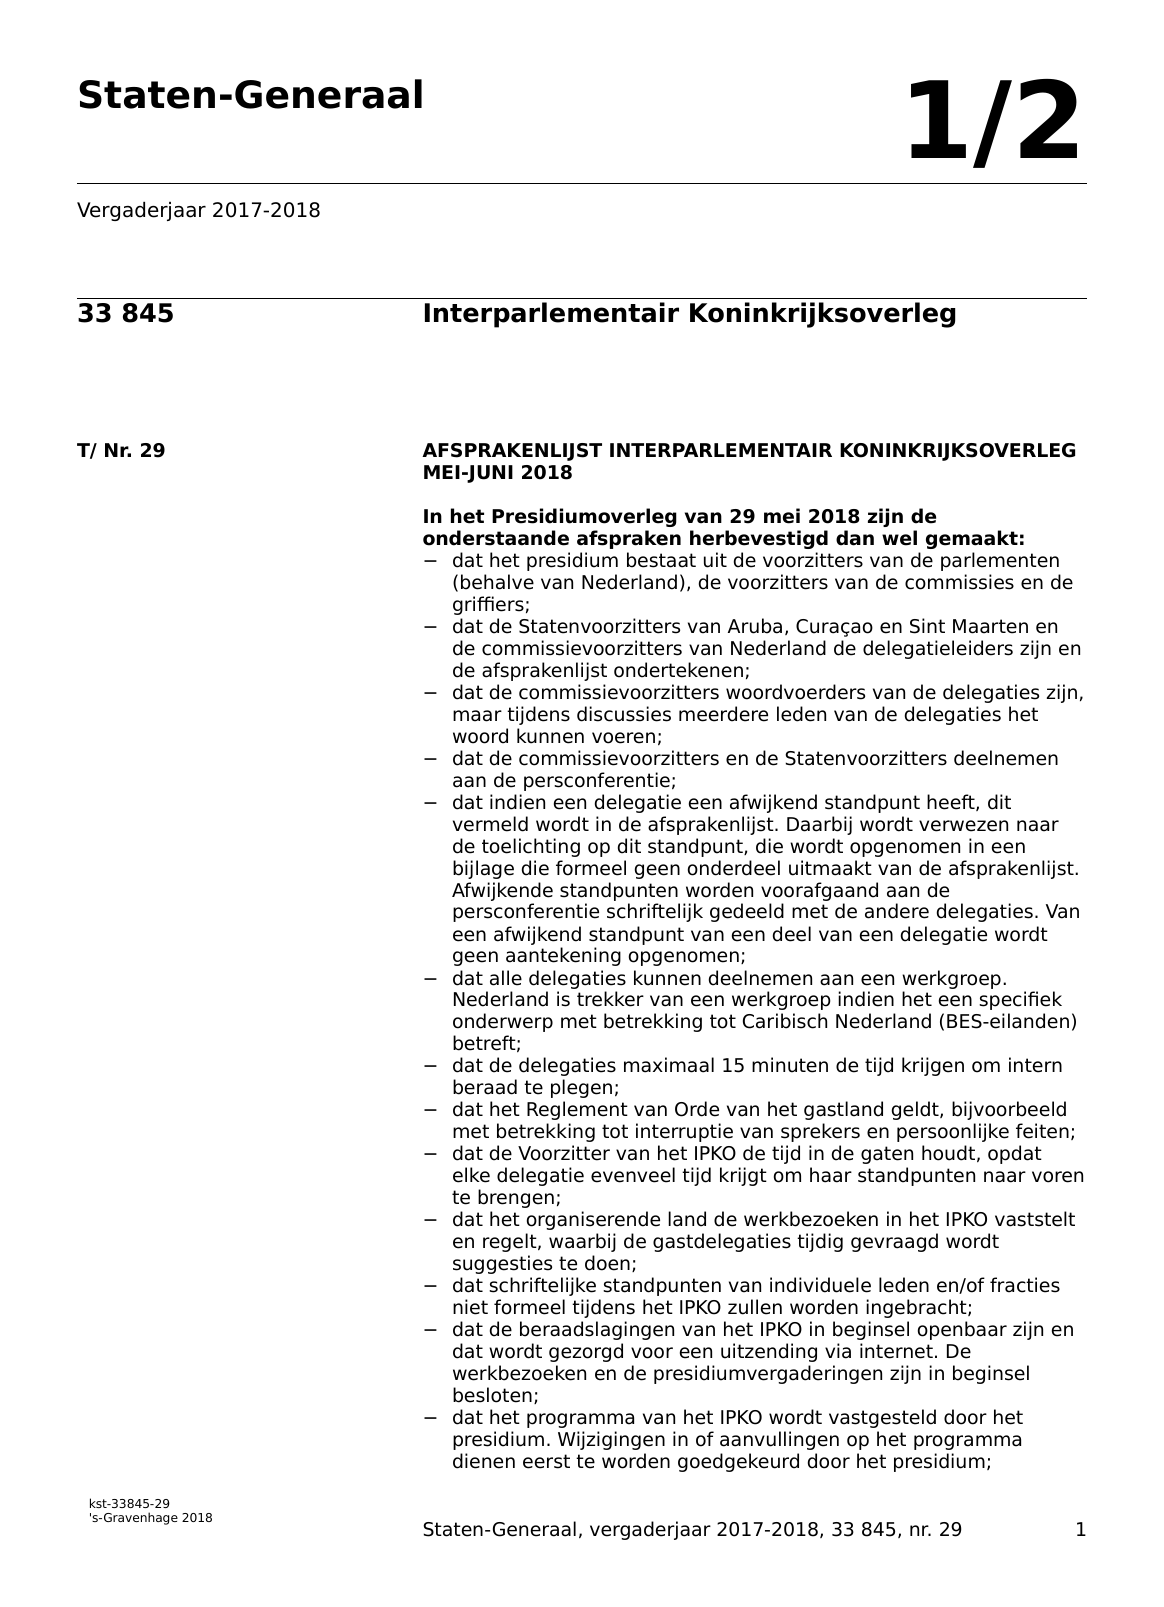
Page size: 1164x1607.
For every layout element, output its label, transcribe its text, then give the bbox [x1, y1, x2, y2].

table_cell Vergaderjaar 2017-2018 [77, 184, 1087, 298]
text − dat de commissievoorzitters en de Statenvoorzitters deelnemen aan de persconferentie; [422, 748, 1087, 792]
text − dat de delegaties maximaal 15 minuten de tijd krijgen om intern beraad te plegen; [422, 1055, 1087, 1099]
table_header Staten-Generaal [77, 59, 886, 183]
subtitle 33 845 Interparlementair Koninkrijksoverleg [77, 299, 1087, 329]
text − dat het programma van het IPKO wordt vastgesteld door het presidium. Wijzigingen in of aanvullingen op het programma dienen eerst te worden goedgekeurd door het presidium; [422, 1407, 1087, 1473]
text − dat indien een delegatie een afwijkend standpunt heeft, dit vermeld wordt in de afsprakenlijst. Daarbij wordt verwezen naar de toelichting op dit standpunt, die wordt opgenomen in een bijlage die formeel geen onderdeel uitmaakt van de afsprakenlijst. Afwijkende standpunten worden voorafgaand aan de persconferentie schriftelijk gedeeld met de andere delegaties. Van een afwijkend standpunt van een deel van een delegatie wordt geen aantekening opgenomen; [422, 792, 1087, 967]
text kst-33845-29 [88, 1497, 323, 1511]
text − dat de Voorzitter van het IPKO de tijd in de gaten houdt, opdat elke delegatie evenveel tijd krijgt om haar standpunten naar voren te brengen; [422, 1143, 1087, 1209]
subtitle T/ Nr. 29 AFSPRAKENLIJST INTERPARLEMENTAIR KONINKRIJKSOVERLEG MEI-JUNI 2018 [77, 440, 1087, 484]
text − dat het organiserende land de werkbezoeken in het IPKO vaststelt en regelt, waarbij de gastdelegaties tijdig gevraagd wordt suggesties te doen; [422, 1209, 1087, 1275]
text − dat de commissievoorzitters woordvoerders van de delegaties zijn, maar tijdens discussies meerdere leden van de delegaties het woord kunnen voeren; [422, 682, 1087, 748]
text − dat de beraadslagingen van het IPKO in beginsel openbaar zijn en dat wordt gezorgd voor een uitzending via internet. De werkbezoeken en de presidiumvergaderingen zijn in beginsel besloten; [422, 1319, 1087, 1407]
text − dat de Statenvoorzitters van Aruba, Curaçao en Sint Maarten en de commissievoorzitters van Nederland de delegatieleiders zijn en de afsprakenlijst ondertekenen; [422, 616, 1087, 682]
text 's-Gravenhage 2018 [88, 1511, 323, 1525]
text In het Presidiumoverleg van 29 mei 2018 zijn de onderstaande afspraken herbevestigd dan wel gemaakt: [422, 506, 1087, 550]
text − dat alle delegaties kunnen deelnemen aan een werkgroep. Nederland is trekker van een werkgroep indien het een specifiek onderwerp met betrekking tot Caribisch Nederland (BES-eilanden) betreft; [422, 967, 1087, 1055]
table_header 1/2 [886, 59, 1087, 183]
text − dat het Reglement van Orde van het gastland geldt, bijvoorbeeld met betrekking tot interruptie van sprekers en persoonlijke feiten; [422, 1099, 1087, 1143]
text − dat het presidium bestaat uit de voorzitters van de parlementen (behalve van Nederland), de voorzitters van de commissies en de griffiers; [422, 550, 1087, 616]
text − dat schriftelijke standpunten van individuele leden en/of fracties niet formeel tijdens het IPKO zullen worden ingebracht; [422, 1275, 1087, 1319]
